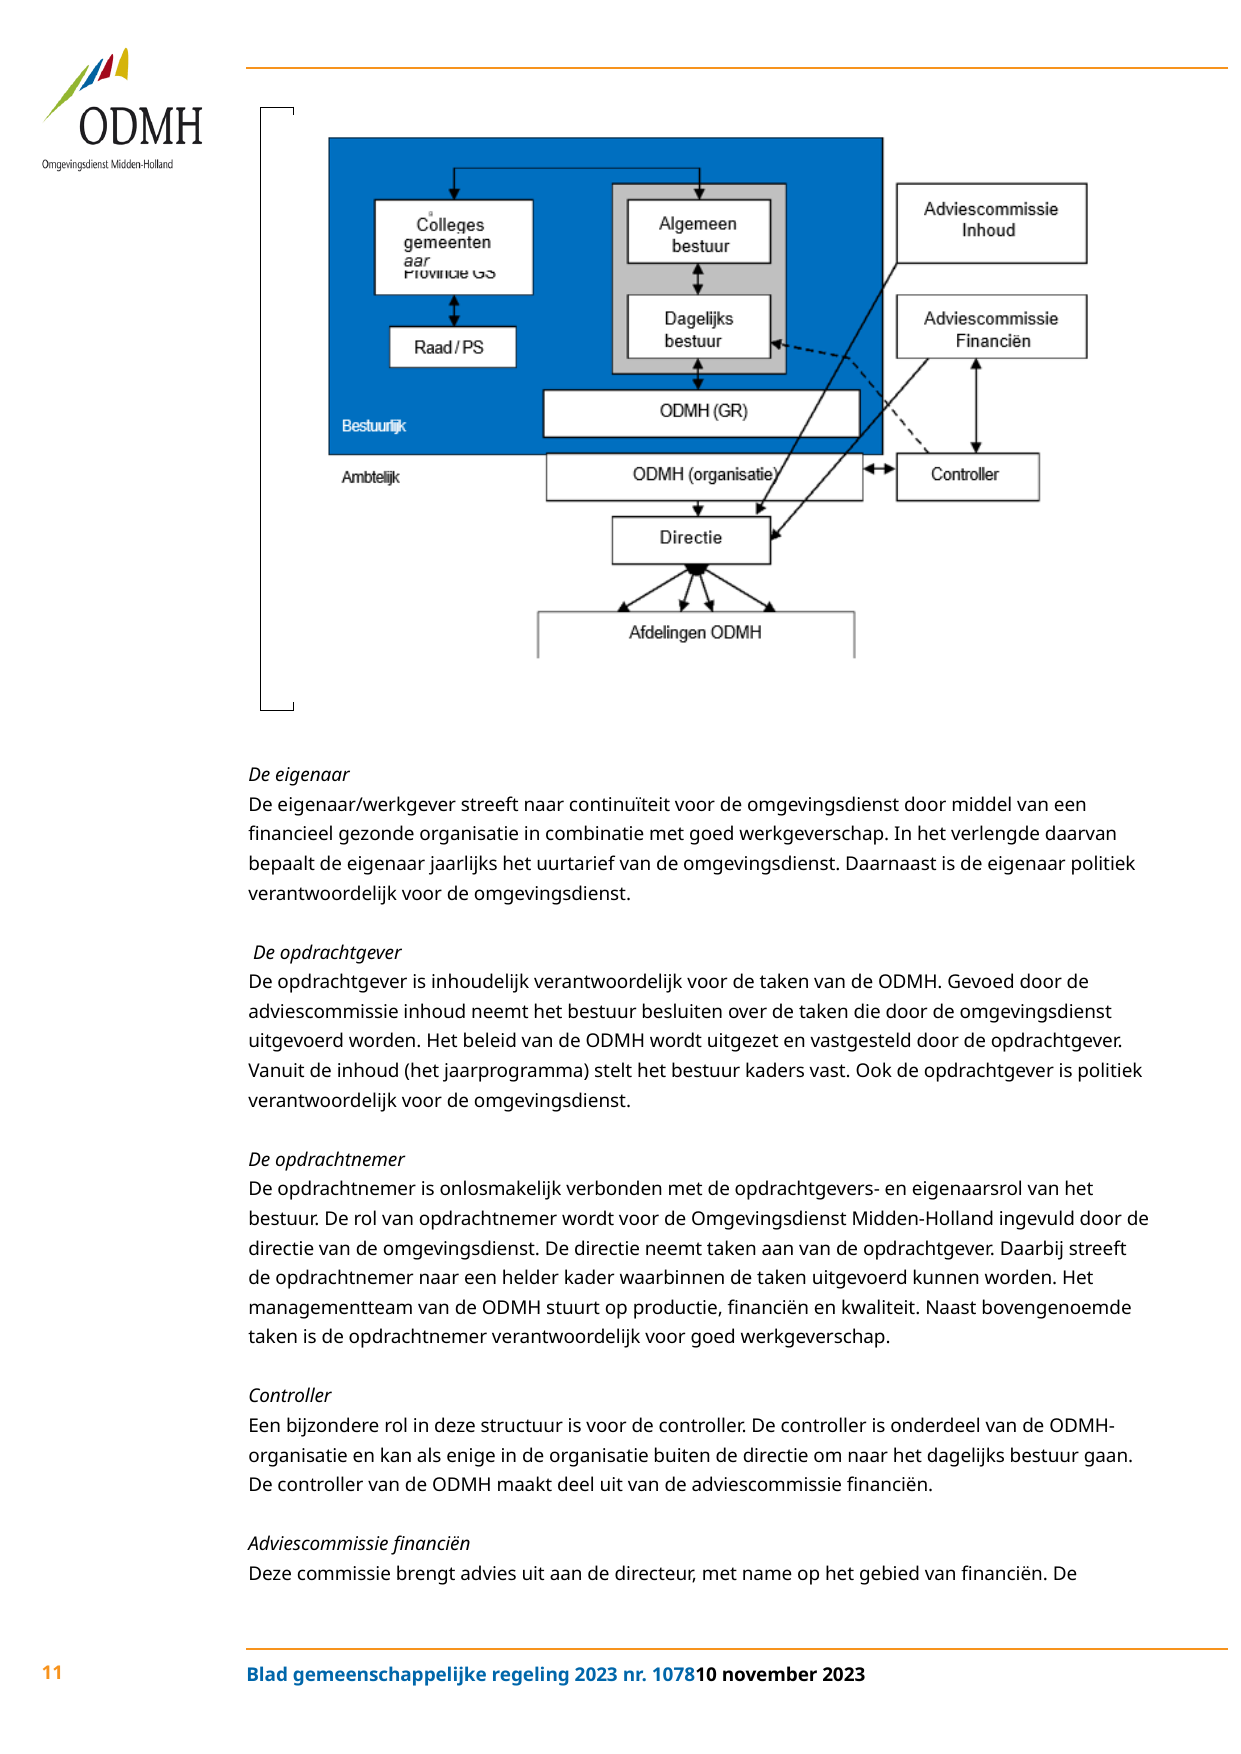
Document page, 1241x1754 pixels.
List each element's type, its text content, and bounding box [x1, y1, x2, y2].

text De opdrachtgever is inhoudelijk verantwoordelijk voor de taken van de ODMH. Gevoed door de adviescommissie inhoud neemt het bestuur besluiten over de taken die door de omgevingsdienst uitgevoerd worden. Het beleid van de ODMH wordt uitgezet en vastgesteld door de opdrachtgever. Vanuit de inhoud (het jaarprogramma) stelt het bestuur kaders vast. Ook de opdrachtgever is politiek verantwoordelijk voor de omgevingsdienst. [248, 968, 1152, 1112]
text De opdrachtnemer is onlosmakelijk verbonden met de opdrachtgevers- en eigenaarsrol van het bestuur. De rol van opdrachtnemer wordt voor de Omgevingsdienst Midden-Holland ingevuld door de directie van de omgevingsdienst. De directie neemt taken aan van de opdrachtgever. Daarbij streeft de opdrachtnemer naar een helder kader waarbinnen de taken uitgevoerd kunnen worden. Het managementteam van de ODMH stuurt op productie, financiën en kwaliteit. Naast bovengenoemde taken is de opdrachtnemer verantwoordelijk voor goed werkgeverschap. [248, 1176, 1152, 1349]
text Adviescommissie financiën [248, 1531, 1152, 1556]
text De eigenaar/werkgever streeft naar continuïteit voor de omgevingsdienst door middel van een financieel gezonde organisatie in combinatie met goed werkgeverschap. In het verlengde daarvan bepaalt de eigenaar jaarlijks het uurtarief van de omgevingsdienst. Daarnaast is de eigenaar politiek verantwoordelijk voor de omgevingsdienst. [248, 791, 1152, 905]
text Een bijzondere rol in deze structuur is voor de controller. De controller is onderdeel van de ODMH-organisatie en kan als enige in de organisatie buiten de directie om naar het dagelijks bestuur gaan. De controller van de ODMH maakt deel uit van de adviescommissie financiën. [248, 1412, 1152, 1497]
text Controller [248, 1383, 1152, 1408]
picture [268, 115, 1155, 702]
text Deze commissie brengt advies uit aan de directeur, met name op het gebied van financiën. De [248, 1560, 1152, 1586]
text De eigenaar [248, 761, 1152, 787]
text De opdrachtgever [248, 939, 1152, 964]
text De opdrachtnemer [248, 1146, 1152, 1172]
picture [41, 47, 231, 172]
